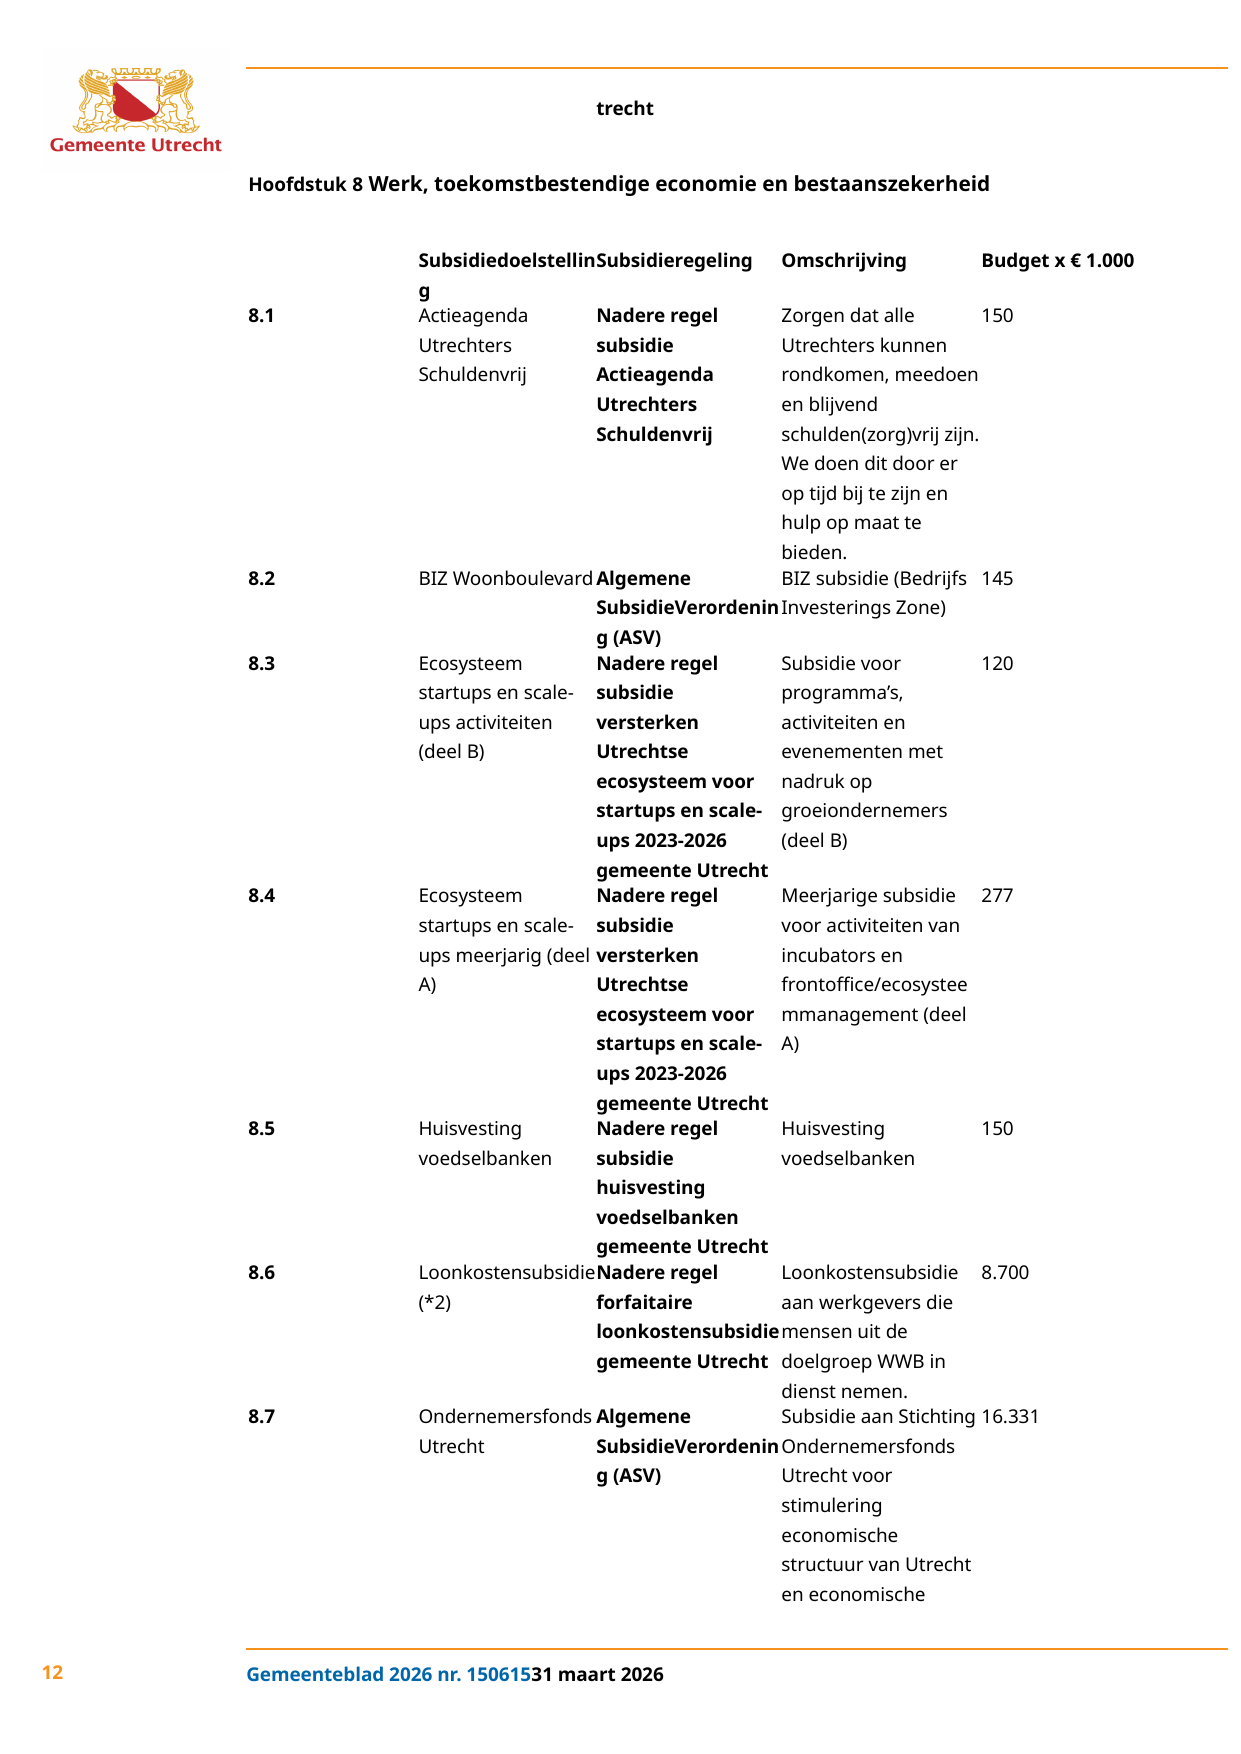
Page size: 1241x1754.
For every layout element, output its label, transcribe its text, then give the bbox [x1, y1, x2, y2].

picture [41, 47, 231, 172]
table_cell BIZ subsidie (Bedrijfs Investerings Zone) [781, 565, 981, 650]
table_cell 8.6 [248, 1260, 418, 1403]
table_cell Actieagenda Utrechters Schuldenvrij [418, 303, 596, 565]
table_cell [981, 95, 1152, 121]
table_cell [248, 95, 418, 121]
table_cell 8.3 [248, 650, 418, 883]
table_cell Loonkostensubsidie aan werkgevers die mensen uit de doelgroep WWB in dienst nemen. [781, 1260, 981, 1403]
table_cell Zorgen dat alle Utrechters kunnen rondkomen, meedoen en blijvend schulden(zorg)vrij zijn. We doen dit door er op tijd bij te zijn en hulp op maat te bieden. [781, 303, 981, 565]
table_cell 8.5 [248, 1115, 418, 1259]
table_header [248, 247, 418, 302]
table_header Subsidiedoelstelling [418, 247, 596, 302]
table_cell Ondernemersfonds Utrecht [418, 1404, 596, 1607]
table_cell Loonkostensubsidie (*2) [418, 1260, 596, 1403]
table_cell 8.700 [981, 1260, 1152, 1403]
table_cell Ecosysteem startups en scale-ups meerjarig (deel A) [418, 883, 596, 1115]
table_cell Huisvesting voedselbanken [418, 1115, 596, 1259]
table_cell BIZ Woonboulevard [418, 565, 596, 650]
table_cell Subsidie aan Stichting Ondernemersfonds Utrecht voor stimulering economische structuur van Utrecht en economische [781, 1404, 981, 1607]
table_cell trecht [596, 95, 803, 121]
table_cell 8.1 [248, 303, 418, 565]
table_cell 8.7 [248, 1404, 418, 1607]
table_cell 120 [981, 650, 1152, 883]
table_cell 150 [981, 303, 1152, 565]
table_cell 277 [981, 883, 1152, 1115]
table_header Budget x € 1.000 [981, 247, 1152, 302]
table_cell Subsidie voor programma’s, activiteiten en evenementen met nadruk op groeiondernemers (deel B) [781, 650, 981, 883]
table_cell 16.331 [981, 1404, 1152, 1607]
table_cell Meerjarige subsidie voor activiteiten van incubators en frontoffice/ecosysteemmanagement (deel A) [781, 883, 981, 1115]
table_cell [804, 95, 981, 121]
table_cell [418, 95, 596, 121]
table_cell Algemene SubsidieVerordening (ASV) [596, 1404, 781, 1607]
table_cell Ecosysteem startups en scale-ups activiteiten (deel B) [418, 650, 596, 883]
table_cell Nadere regel subsidie huisvesting voedselbanken gemeente Utrecht [596, 1115, 781, 1259]
table_cell Algemene SubsidieVerordening (ASV) [596, 565, 781, 650]
table_cell 8.2 [248, 565, 418, 650]
table_cell 145 [981, 565, 1152, 650]
table_cell Nadere regel forfaitaire loonkostensubsidie gemeente Utrecht [596, 1260, 781, 1403]
table_cell 8.4 [248, 883, 418, 1115]
table_cell Huisvesting voedselbanken [781, 1115, 981, 1259]
text Hoofdstuk 8 Werk, toekomstbestendige economie en bestaanszekerheid [248, 169, 1152, 198]
table_cell Nadere regel subsidie Actieagenda Utrechters Schuldenvrij [596, 303, 781, 565]
table_cell Nadere regel subsidie versterken Utrechtse ecosysteem voor startups en scale-ups 2023-2026 gemeente Utrecht [596, 883, 781, 1115]
table_header Omschrijving [781, 247, 981, 302]
table_header Subsidieregeling [596, 247, 781, 302]
table_cell Nadere regel subsidie versterken Utrechtse ecosysteem voor startups en scale-ups 2023-2026 gemeente Utrecht [596, 650, 781, 883]
table_cell 150 [981, 1115, 1152, 1259]
